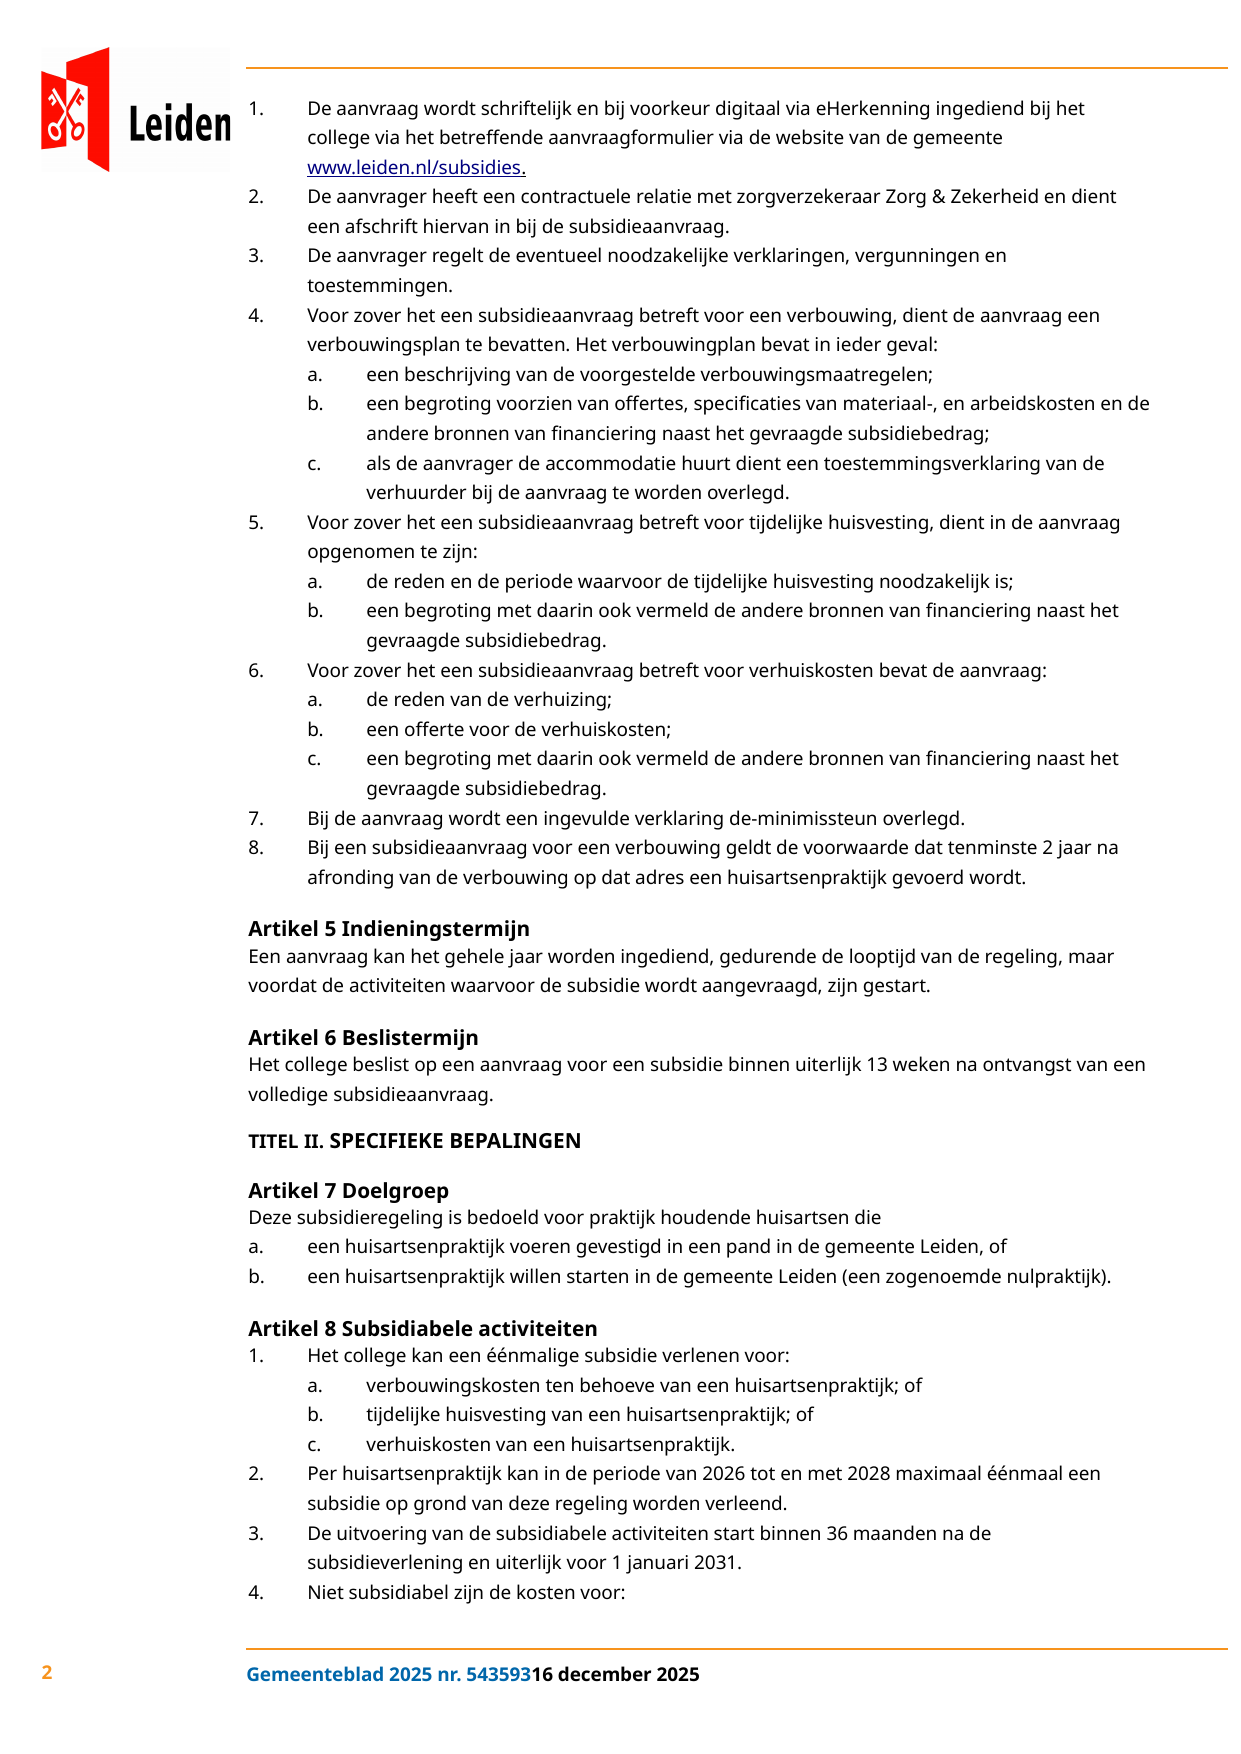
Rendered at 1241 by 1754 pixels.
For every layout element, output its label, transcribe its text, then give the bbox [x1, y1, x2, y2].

list de reden en de periode waarvoor de tijdelijke huisvesting noodzakelijk is; [307, 568, 1152, 594]
list Niet subsidiabel zijn de kosten voor: [248, 1579, 1152, 1604]
list Voor zover het een subsidieaanvraag betreft voor tijdelijke huisvesting, dient in de aanvraag opgenomen te zijn: [248, 509, 1152, 564]
text Artikel 6 Beslistermijn [248, 1023, 1152, 1051]
list Voor zover het een subsidieaanvraag betreft voor een verbouwing, dient de aanvraag een verbouwingsplan te bevatten. Het verbouwingplan bevat in ieder geval: [248, 302, 1152, 357]
list De aanvrager heeft een contractuele relatie met zorgverzekeraar Zorg & Zekerheid en dient een afschrift hiervan in bij de subsidieaanvraag. [248, 183, 1152, 239]
list Bij de aanvraag wordt een ingevulde verklaring de-minimissteun overlegd. [248, 805, 1152, 831]
list een huisartsenpraktijk willen starten in de gemeente Leiden (een zogenoemde nulpraktijk). [248, 1263, 1152, 1289]
list Bij een subsidieaanvraag voor een verbouwing geldt de voorwaarde dat tenminste 2 jaar na afronding van de verbouwing op dat adres een huisartsenpraktijk gevoerd wordt. [248, 834, 1152, 890]
list een huisartsenpraktijk voeren gevestigd in een pand in de gemeente Leiden, of [248, 1234, 1152, 1259]
list Per huisartsenpraktijk kan in de periode van 2026 tot en met 2028 maximaal éénmaal een subsidie op grond van deze regeling worden verleend. [248, 1461, 1152, 1516]
text Artikel 7 Doelgroep [248, 1176, 1152, 1204]
list verhuiskosten van een huisartsenpraktijk. [307, 1431, 1152, 1457]
text TITEL II. SPECIFIEKE BEPALINGEN [248, 1126, 1152, 1155]
list een begroting met daarin ook vermeld de andere bronnen van financiering naast het gevraagde subsidiebedrag. [307, 598, 1152, 653]
list een beschrijving van de voorgestelde verbouwingsmaatregelen; [307, 361, 1152, 387]
list de reden van de verhuizing; [307, 686, 1152, 712]
text Deze subsidieregeling is bedoeld voor praktijk houdende huisartsen die [248, 1204, 1152, 1230]
list De aanvrager regelt de eventueel noodzakelijke verklaringen, vergunningen en toestemmingen. [248, 243, 1152, 298]
list De aanvraag wordt schriftelijk en bij voorkeur digitaal via eHerkenning ingediend bij het college via het betreffende aanvraagformulier via de website van de gemeente www.leiden.nl/subsidies. [248, 95, 1152, 180]
list Voor zover het een subsidieaanvraag betreft voor verhuiskosten bevat de aanvraag: [248, 657, 1152, 683]
text Het college beslist op een aanvraag voor een subsidie binnen uiterlijk 13 weken na ontvangst van een volledige subsidieaanvraag. [248, 1051, 1152, 1107]
list verbouwingskosten ten behoeve van een huisartsenpraktijk; of [307, 1372, 1152, 1397]
picture [41, 47, 231, 172]
list een begroting met daarin ook vermeld de andere bronnen van financiering naast het gevraagde subsidiebedrag. [307, 746, 1152, 801]
list een offerte voor de verhuiskosten; [307, 716, 1152, 742]
list tijdelijke huisvesting van een huisartsenpraktijk; of [307, 1401, 1152, 1427]
list Het college kan een éénmalige subsidie verlenen voor: [248, 1342, 1152, 1368]
list als de aanvrager de accommodatie huurt dient een toestemmingsverklaring van de verhuurder bij de aanvraag te worden overlegd. [307, 450, 1152, 505]
text Artikel 5 Indieningstermijn [248, 914, 1152, 943]
text Een aanvraag kan het gehele jaar worden ingediend, gedurende de looptijd van de regeling, maar voordat de activiteiten waarvoor de subsidie wordt aangevraagd, zijn gestart. [248, 943, 1152, 998]
list De uitvoering van de subsidiabele activiteiten start binnen 36 maanden na de subsidieverlening en uiterlijk voor 1 januari 2031. [248, 1520, 1152, 1575]
text Artikel 8 Subsidiabele activiteiten [248, 1314, 1152, 1342]
list een begroting voorzien van offertes, specificaties van materiaal-, en arbeidskosten en de andere bronnen van financiering naast het gevraagde subsidiebedrag; [307, 391, 1152, 446]
